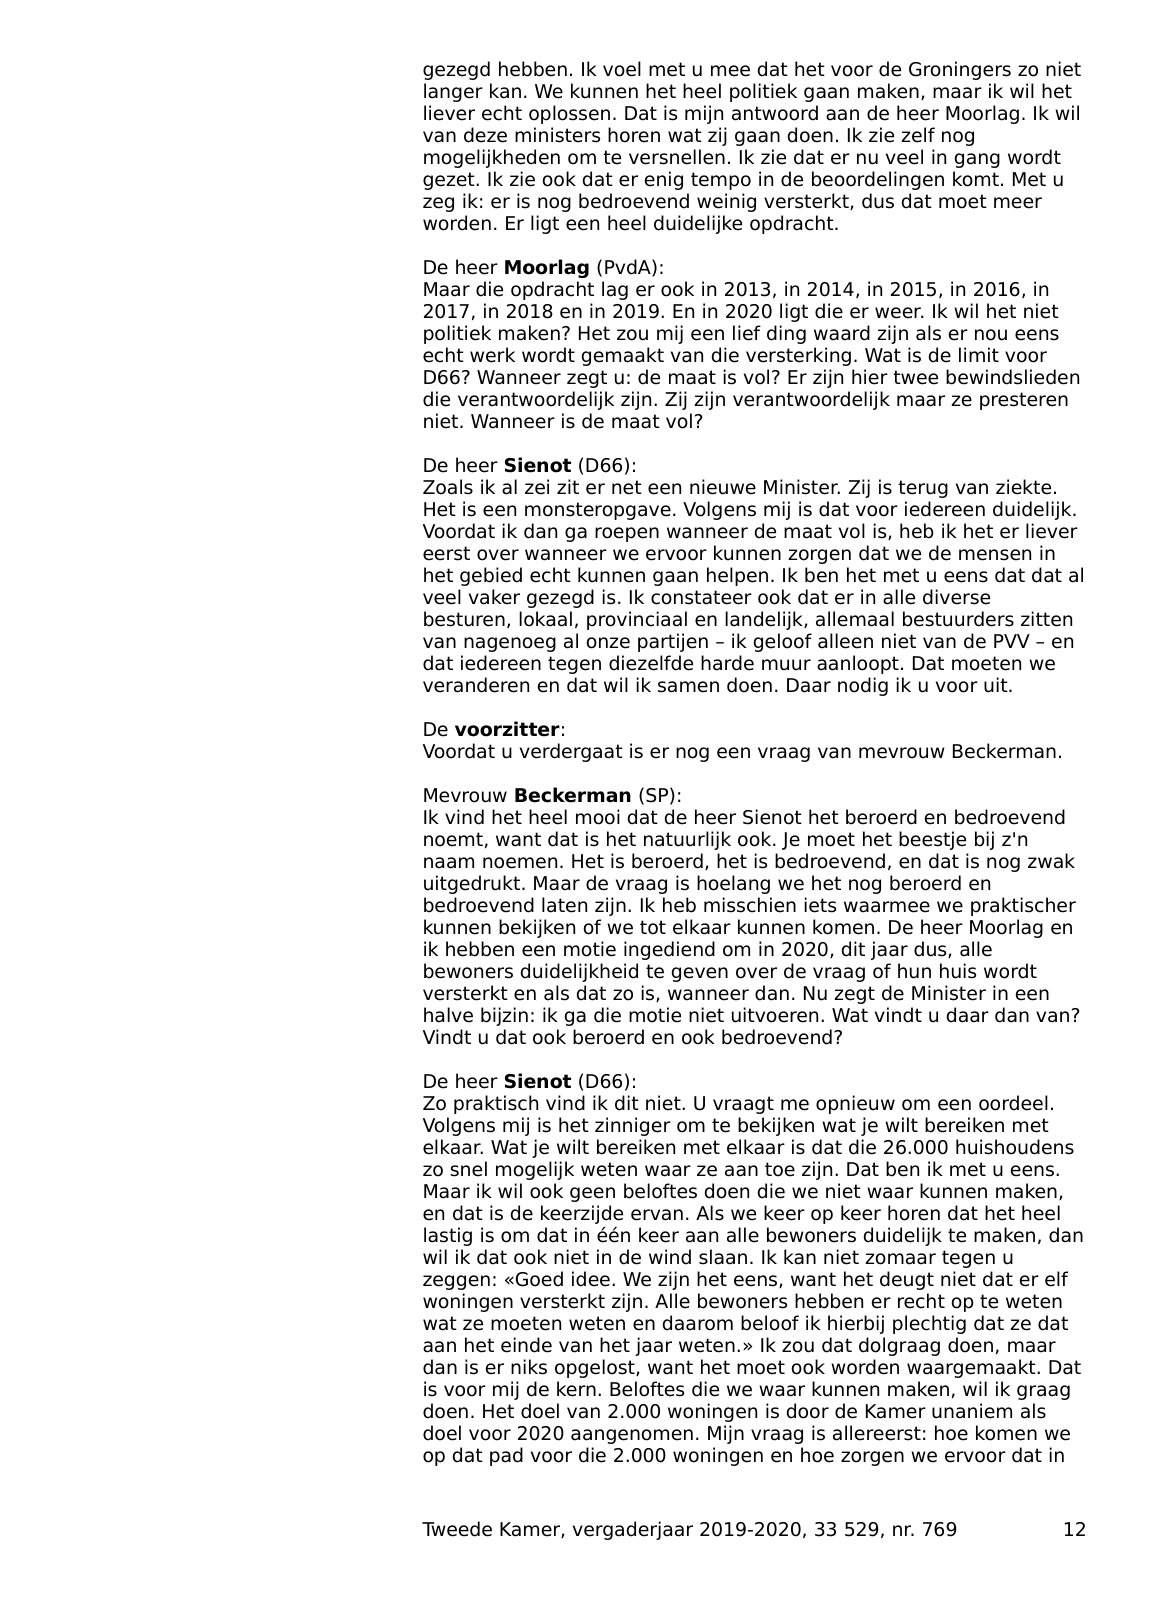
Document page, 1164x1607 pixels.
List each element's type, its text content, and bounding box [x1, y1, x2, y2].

text Ik vind het heel mooi dat de heer Sienot het beroerd en bedroevend noemt, want dat is het natuurlijk ook. Je moet het beestje bij z'n naam noemen. Het is beroerd, het is bedroevend, en dat is nog zwak uitgedrukt. Maar de vraag is hoelang we het nog beroerd en bedroevend laten zijn. Ik heb misschien iets waarmee we praktischer kunnen bekijken of we tot elkaar kunnen komen. De heer Moorlag en ik hebben een motie ingediend om in 2020, dit jaar dus, alle bewoners duidelijkheid te geven over de vraag of hun huis wordt versterkt en als dat zo is, wanneer dan. Nu zegt de Minister in een halve bijzin: ik ga die motie niet uitvoeren. Wat vindt u daar dan van? Vindt u dat ook beroerd en ook bedroevend? [422, 807, 1087, 1049]
text Zo praktisch vind ik dit niet. U vraagt me opnieuw om een oordeel. Volgens mij is het zinniger om te bekijken wat je wilt bereiken met elkaar. Wat je wilt bereiken met elkaar is dat die 26.000 huishoudens zo snel mogelijk weten waar ze aan toe zijn. Dat ben ik met u eens. Maar ik wil ook geen beloftes doen die we niet waar kunnen maken, en dat is de keerzijde ervan. Als we keer op keer horen dat het heel lastig is om dat in één keer aan alle bewoners duidelijk te maken, dan wil ik dat ook niet in de wind slaan. Ik kan niet zomaar tegen u zeggen: «Goed idee. We zijn het eens, want het deugt niet dat er elf woningen versterkt zijn. Alle bewoners hebben er recht op te weten wat ze moeten weten en daarom beloof ik hierbij plechtig dat ze dat aan het einde van het jaar weten.» Ik zou dat dolgraag doen, maar dan is er niks opgelost, want het moet ook worden waargemaakt. Dat is voor mij de kern. Beloftes die we waar kunnen maken, wil ik graag doen. Het doel van 2.000 woningen is door de Kamer unaniem als doel voor 2020 aangenomen. Mijn vraag is allereerst: hoe komen we op dat pad voor die 2.000 woningen en hoe zorgen we ervoor dat in [422, 1093, 1087, 1467]
text Voordat u verdergaat is er nog een vraag van mevrouw Beckerman. [422, 741, 1087, 763]
text De voorzitter: [422, 719, 1087, 741]
text De heer Sienot (D66): [422, 455, 1087, 477]
text Maar die opdracht lag er ook in 2013, in 2014, in 2015, in 2016, in 2017, in 2018 en in 2019. En in 2020 ligt die er weer. Ik wil het niet politiek maken? Het zou mij een lief ding waard zijn als er nou eens echt werk wordt gemaakt van die versterking. Wat is de limit voor D66? Wanneer zegt u: de maat is vol? Er zijn hier twee bewindslieden die verantwoordelijk zijn. Zij zijn verantwoordelijk maar ze presteren niet. Wanneer is de maat vol? [422, 279, 1087, 433]
text gezegd hebben. Ik voel met u mee dat het voor de Groningers zo niet langer kan. We kunnen het heel politiek gaan maken, maar ik wil het liever echt oplossen. Dat is mijn antwoord aan de heer Moorlag. Ik wil van deze ministers horen wat zij gaan doen. Ik zie zelf nog mogelijkheden om te versnellen. Ik zie dat er nu veel in gang wordt gezet. Ik zie ook dat er enig tempo in de beoordelingen komt. Met u zeg ik: er is nog bedroevend weinig versterkt, dus dat moet meer worden. Er ligt een heel duidelijke opdracht. [422, 59, 1087, 235]
text De heer Moorlag (PvdA): [422, 257, 1087, 279]
text Zoals ik al zei zit er net een nieuwe Minister. Zij is terug van ziekte. Het is een monsteropgave. Volgens mij is dat voor iedereen duidelijk. Voordat ik dan ga roepen wanneer de maat vol is, heb ik het er liever eerst over wanneer we ervoor kunnen zorgen dat we de mensen in het gebied echt kunnen gaan helpen. Ik ben het met u eens dat dat al veel vaker gezegd is. Ik constateer ook dat er in alle diverse besturen, lokaal, provinciaal en landelijk, allemaal bestuurders zitten van nagenoeg al onze partijen – ik geloof alleen niet van de PVV – en dat iedereen tegen diezelfde harde muur aanloopt. Dat moeten we veranderen en dat wil ik samen doen. Daar nodig ik u voor uit. [422, 477, 1087, 697]
text De heer Sienot (D66): [422, 1071, 1087, 1093]
text Mevrouw Beckerman (SP): [422, 785, 1087, 807]
